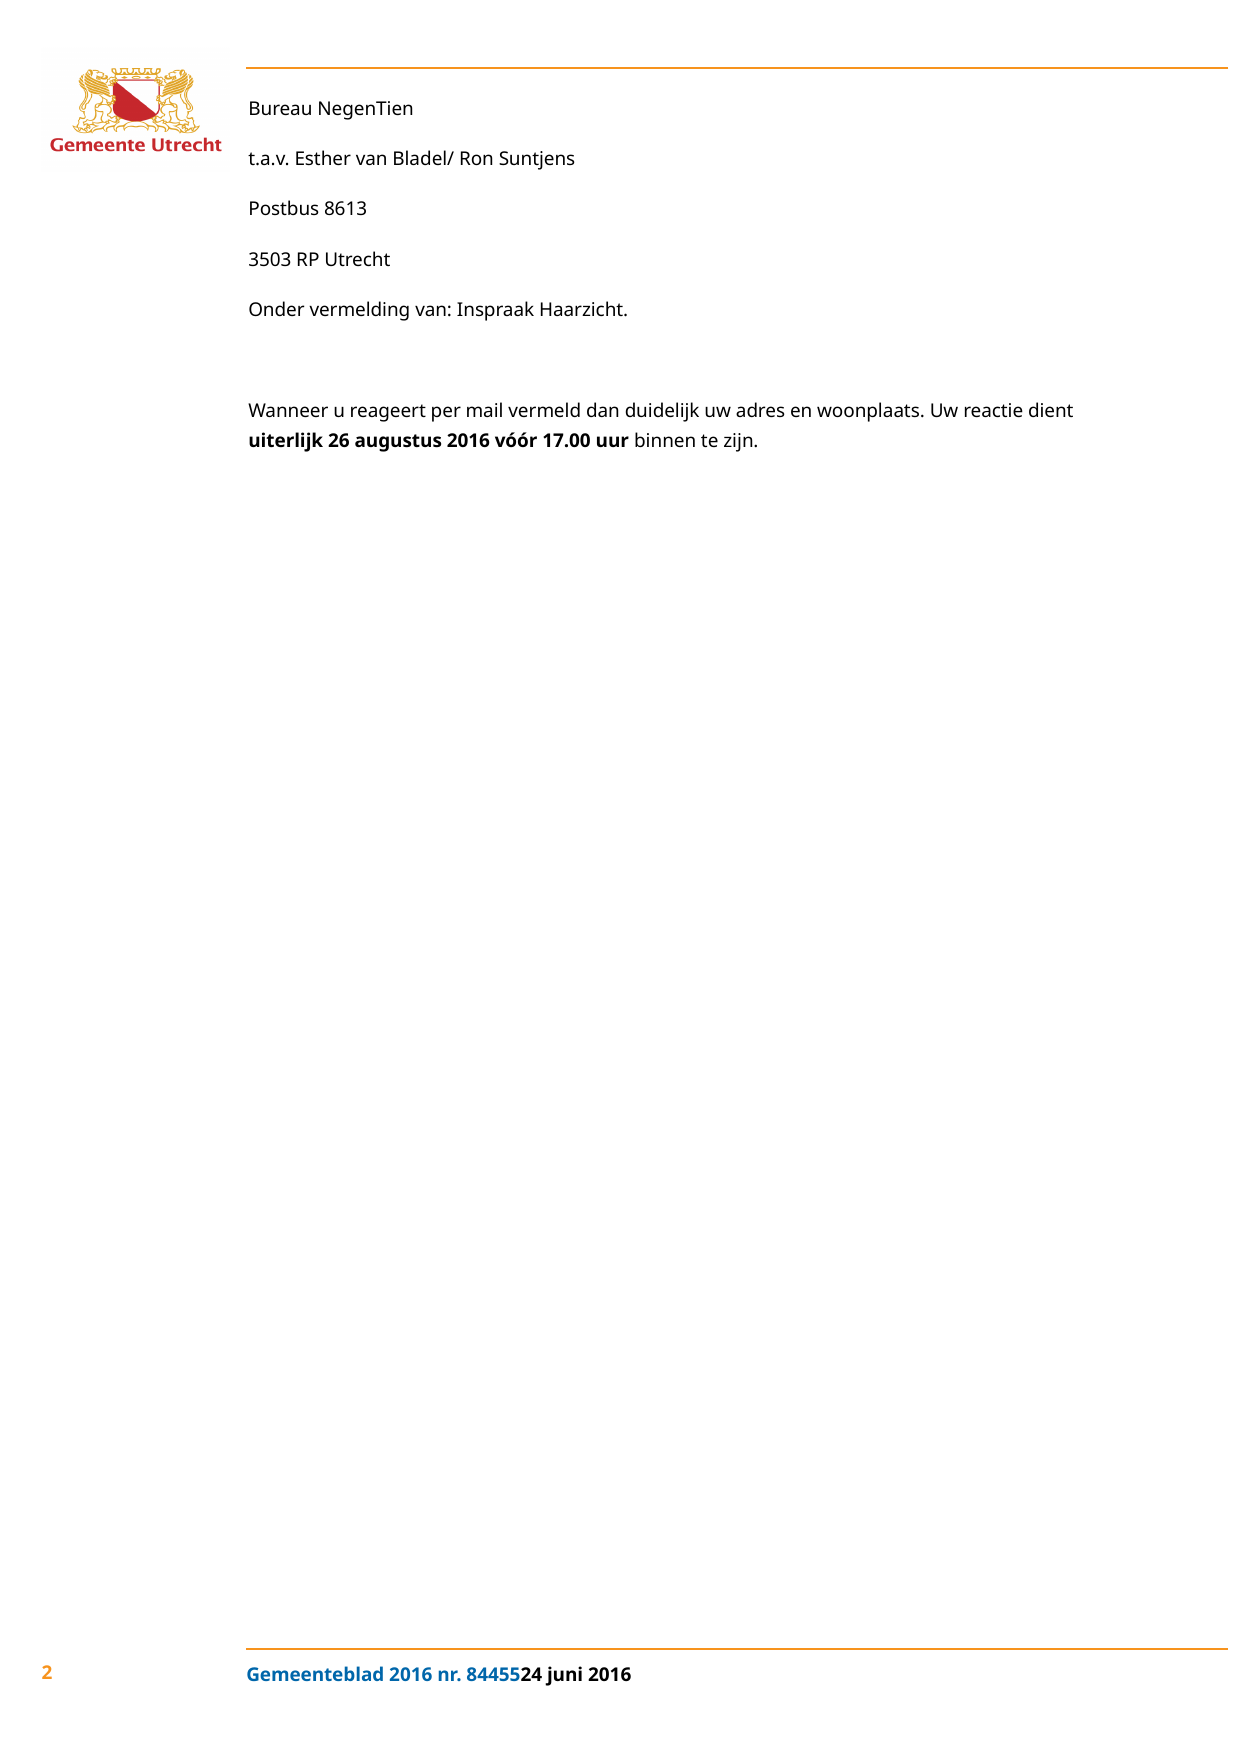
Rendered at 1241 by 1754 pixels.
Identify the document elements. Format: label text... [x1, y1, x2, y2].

text Bureau NegenTien [248, 95, 1152, 121]
text Postbus 8613 [248, 196, 1152, 221]
text 3503 RP Utrecht [248, 246, 1152, 272]
picture [41, 47, 231, 172]
text Onder vermelding van: Inspraak Haarzicht. [248, 296, 1152, 322]
text t.a.v. Esther van Bladel/ Ron Suntjens [248, 145, 1152, 171]
text Wanneer u reageert per mail vermeld dan duidelijk uw adres en woonplaats. Uw reactie dient uiterlijk 26 augustus 2016 vóór 17.00 uur binnen te zijn. [248, 397, 1152, 453]
